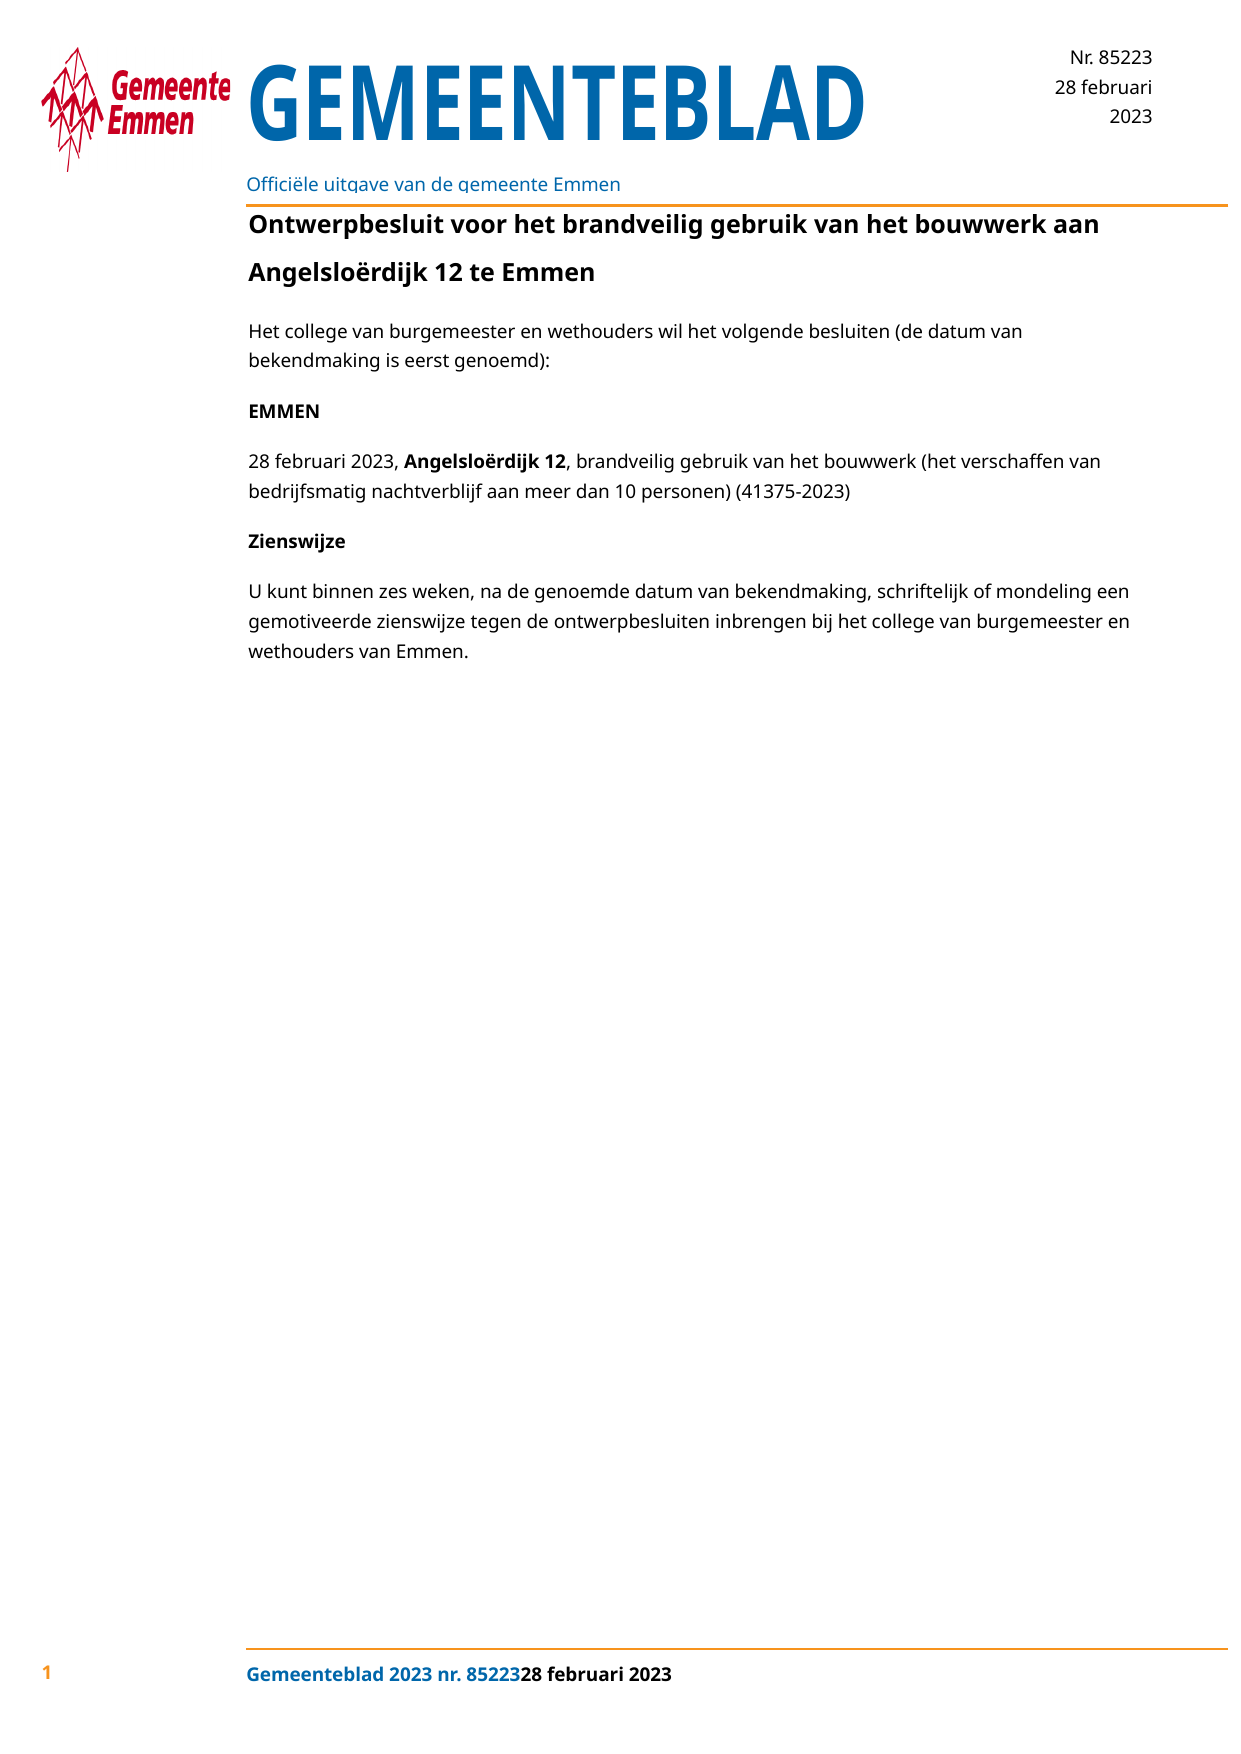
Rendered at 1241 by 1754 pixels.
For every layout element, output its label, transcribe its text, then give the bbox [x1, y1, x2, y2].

text Zienswijze [248, 528, 1152, 554]
text U kunt binnen zes weken, na de genoemde datum van bekendmaking, schrifte­lijk of mondeling een gemo­ti­veerde zienswijze tegen de ontwerpbesluiten inbrengen bij het college van burge­meester en wethouders van Emmen. [248, 579, 1152, 664]
text 28 februari 2023, Angelsloërdijk 12, brandveilig gebruik van het bouwwerk (het verschaffen van bedrijfsmatig nachtverblijf aan meer dan 10 personen) (41375-2023) [248, 448, 1152, 504]
picture [41, 47, 231, 172]
text Het college van burgemeester en wethouders wil het volgende besluiten (de datum van bekendmaking is eerst genoemd): [248, 318, 1152, 373]
text EMMEN [248, 398, 1152, 424]
text Ontwerpbesluit voor het brandveilig gebruik van het bouwwerk aan Angelsloërdijk 12 te Emmen [248, 207, 1152, 288]
